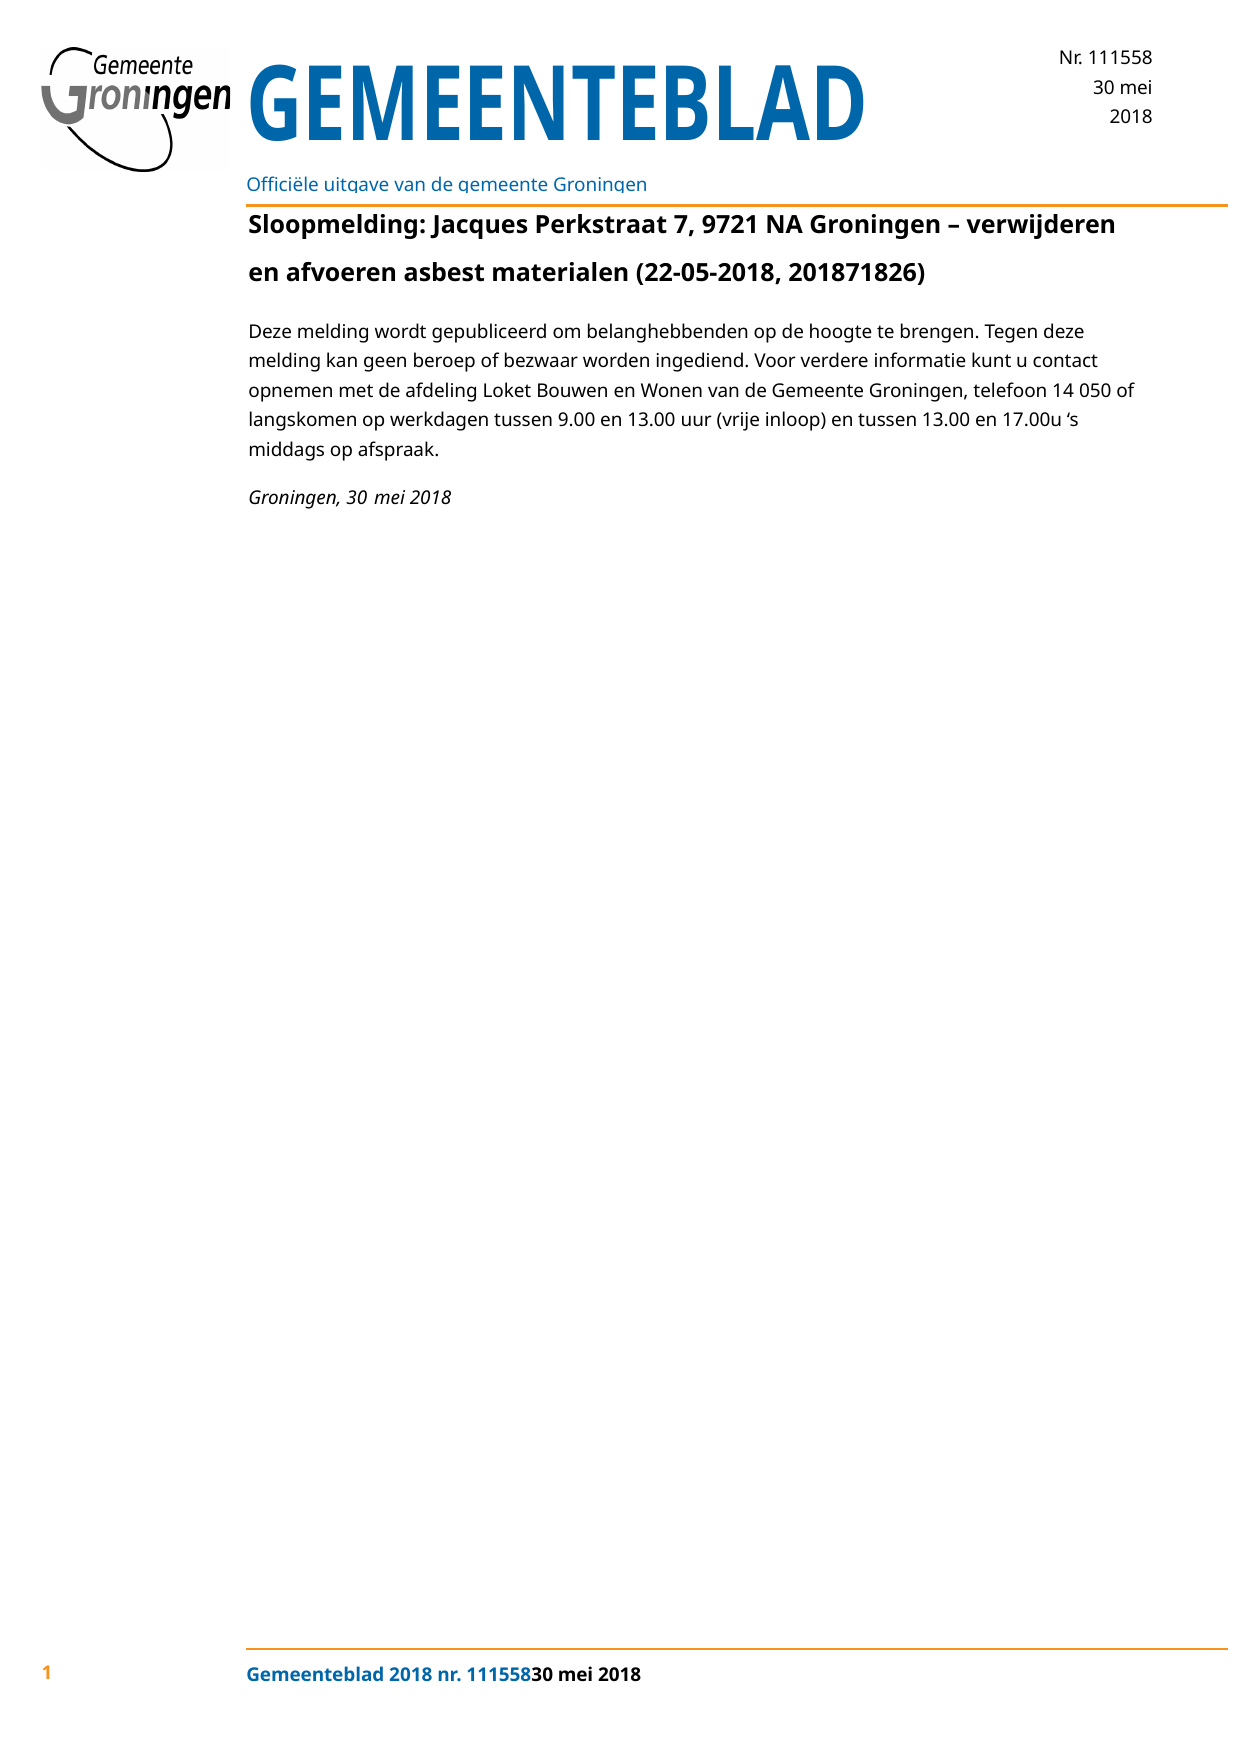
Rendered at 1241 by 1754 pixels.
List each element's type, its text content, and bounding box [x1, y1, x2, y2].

text Deze melding wordt gepubliceerd om belanghebbenden op de hoogte te brengen. Tegen deze melding kan geen beroep of bezwaar worden ingediend. Voor verdere informatie kunt u contact opnemen met de afdeling Loket Bouwen en Wonen van de Gemeente Groningen, telefoon 14 050 of langskomen op werkdagen tussen 9.00 en 13.00 uur (vrije inloop) en tussen 13.00 en 17.00u ‘s middags op afspraak. [248, 318, 1152, 462]
picture [41, 47, 231, 172]
text Sloopmelding: Jacques Perkstraat 7, 9721 NA Groningen – verwijderen en afvoeren asbest materialen (22-05-2018, 201871826) [248, 207, 1152, 288]
text Groningen, 30 mei 2018 [248, 484, 1152, 510]
